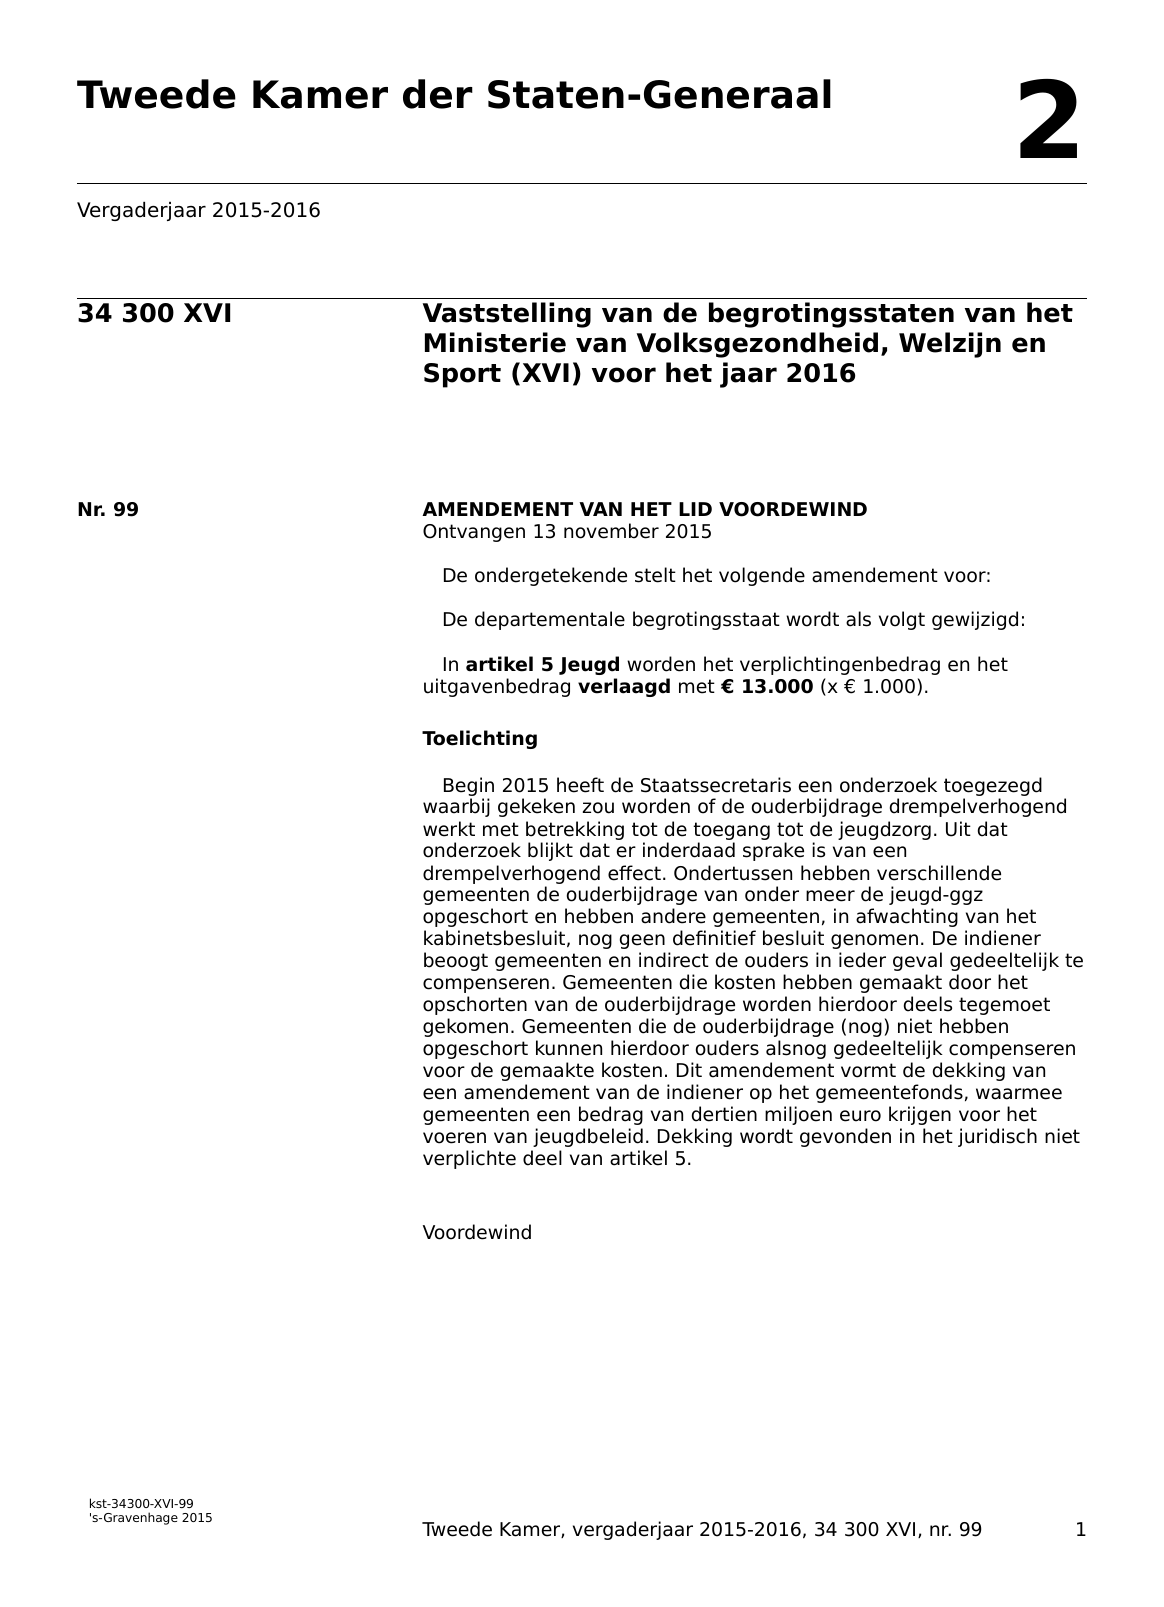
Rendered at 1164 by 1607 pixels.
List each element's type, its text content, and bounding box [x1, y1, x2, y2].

text In artikel 5 Jeugd worden het verplichtingenbedrag en het uitgavenbedrag verlaagd met € 13.000 (x € 1.000). [422, 653, 1087, 697]
text Voordewind [422, 1200, 1087, 1244]
text De departementale begrotingsstaat wordt als volgt gewijzigd: [422, 609, 1087, 631]
table_cell Vergaderjaar 2015-2016 [77, 184, 1087, 298]
text 's-Gravenhage 2015 [88, 1511, 323, 1525]
text De ondergetekende stelt het volgende amendement voor: [422, 565, 1087, 587]
table_header Tweede Kamer der Staten-Generaal [77, 59, 886, 183]
text Begin 2015 heeft de Staatssecretaris een onderzoek toegezegd waarbij gekeken zou worden of de ouderbijdrage drempelverhogend werkt met betrekking tot de toegang tot de jeugdzorg. Uit dat onderzoek blijkt dat er inderdaad sprake is van een drempelverhogend effect. Ondertussen hebben verschillende gemeenten de ouderbijdrage van onder meer de jeugd-ggz opgeschort en hebben andere gemeenten, in afwachting van het kabinetsbesluit, nog geen definitief besluit genomen. De indiener beoogt gemeenten en indirect de ouders in ieder geval gedeeltelijk te compenseren. Gemeenten die kosten hebben gemaakt door het opschorten van de ouderbijdrage worden hierdoor deels tegemoet gekomen. Gemeenten die de ouderbijdrage (nog) niet hebben opgeschort kunnen hierdoor ouders alsnog gedeeltelijk compenseren voor de gemaakte kosten. Dit amendement vormt de dekking van een amendement van de indiener op het gemeentefonds, waarmee gemeenten een bedrag van dertien miljoen euro krijgen voor het voeren van jeugdbeleid. Dekking wordt gevonden in het juridisch niet verplichte deel van artikel 5. [422, 774, 1087, 1170]
subtitle 34 300 XVI Vaststelling van de begrotingsstaten van het Ministerie van Volksgezondheid, Welzijn en Sport (XVI) voor het jaar 2016 [77, 299, 1087, 388]
text kst-34300-XVI-99 [88, 1497, 323, 1511]
table_header 2 [886, 59, 1087, 183]
subtitle Nr. 99 AMENDEMENT VAN HET LID VOORDEWIND [77, 499, 1087, 521]
text Ontvangen 13 november 2015 [422, 521, 1087, 543]
subtitle Toelichting [422, 727, 1087, 749]
